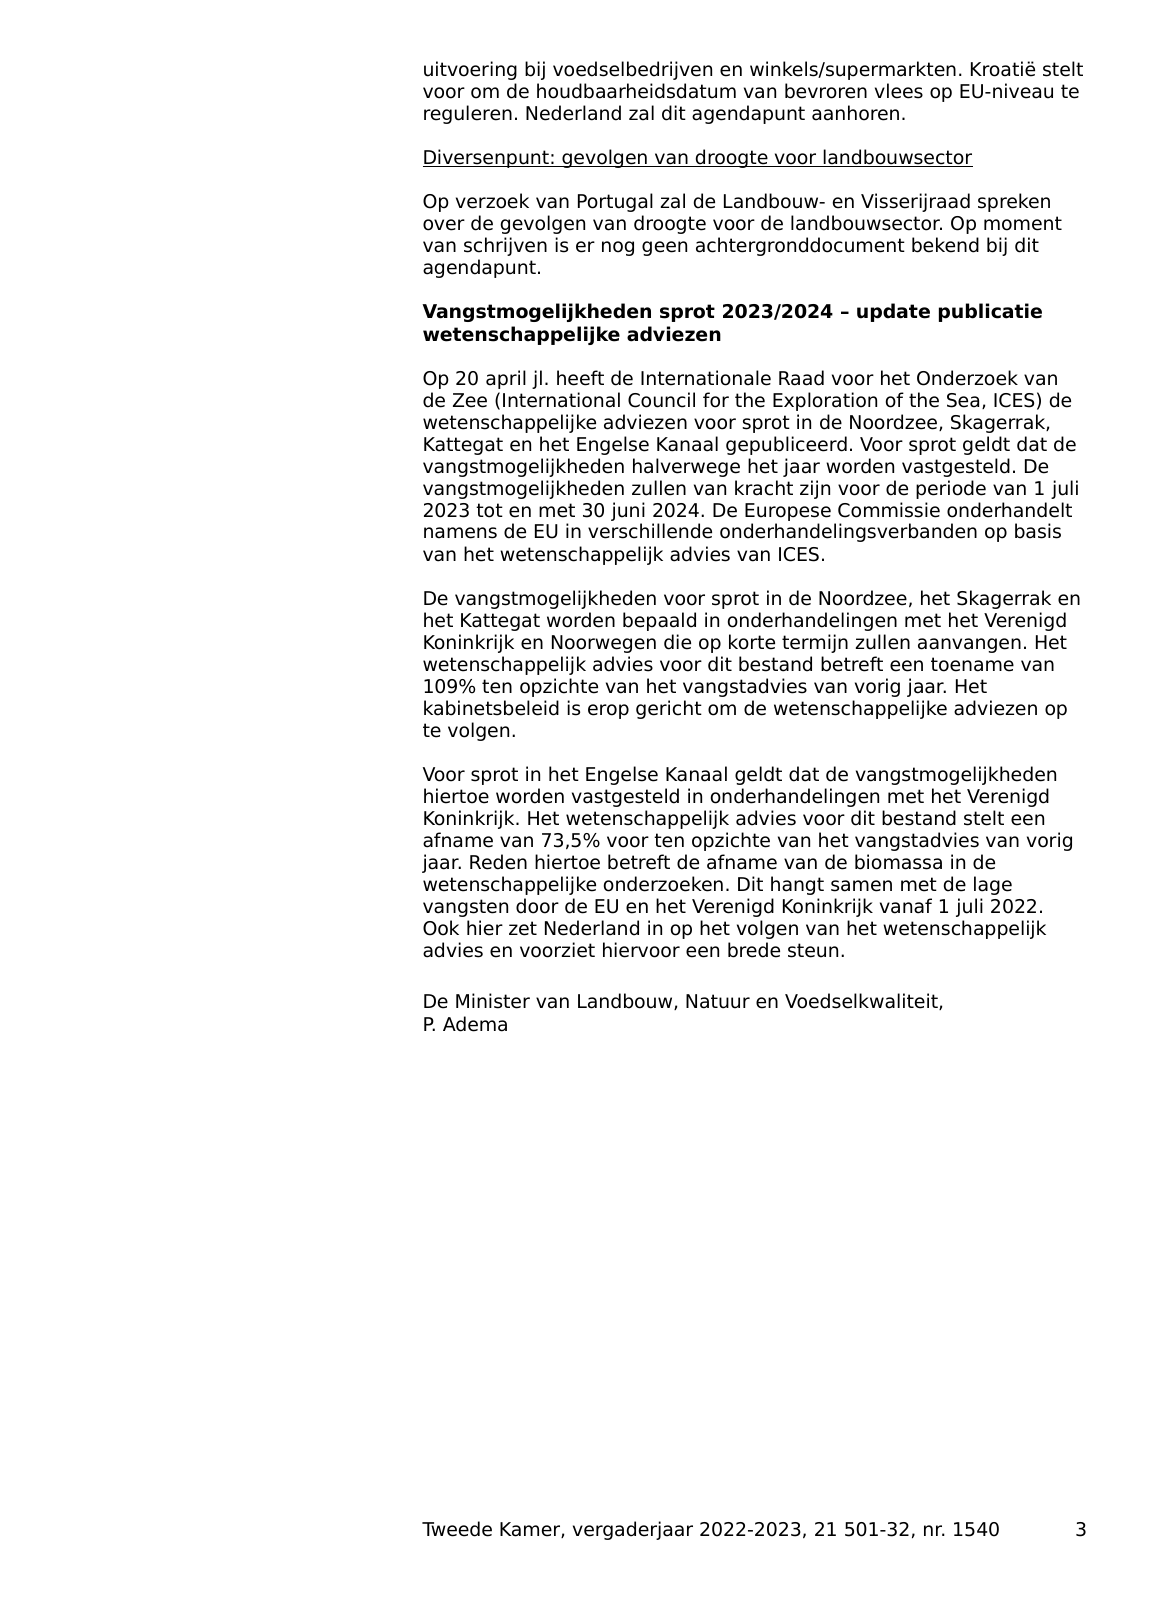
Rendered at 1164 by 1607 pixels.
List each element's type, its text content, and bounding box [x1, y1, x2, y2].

text De vangstmogelijkheden voor sprot in de Noordzee, het Skagerrak en het Kattegat worden bepaald in onderhandelingen met het Verenigd Koninkrijk en Noorwegen die op korte termijn zullen aanvangen. Het wetenschappelijk advies voor dit bestand betreft een toename van 109% ten opzichte van het vangstadvies van vorig jaar. Het kabinetsbeleid is erop gericht om de wetenschappelijke adviezen op te volgen. [422, 588, 1087, 741]
text De Minister van Landbouw, Natuur en Voedselkwaliteit, P. Adema [422, 991, 1087, 1035]
text uitvoering bij voedselbedrijven en winkels/supermarkten. Kroatië stelt voor om de houdbaarheidsdatum van bevroren vlees op EU-niveau te reguleren. Nederland zal dit agendapunt aanhoren. [422, 59, 1087, 125]
text Op 20 april jl. heeft de Internationale Raad voor het Onderzoek van de Zee (International Council for the Exploration of the Sea, ICES) de wetenschappelijke adviezen voor sprot in de Noordzee, Skagerrak, Kattegat en het Engelse Kanaal gepubliceerd. Voor sprot geldt dat de vangstmogelijkheden halverwege het jaar worden vastgesteld. De vangstmogelijkheden zullen van kracht zijn voor de periode van 1 juli 2023 tot en met 30 juni 2024. De Europese Commissie onderhandelt namens de EU in verschillende onderhandelingsverbanden op basis van het wetenschappelijk advies van ICES. [422, 368, 1087, 565]
subtitle Vangstmogelijkheden sprot 2023/2024 – update publicatie wetenschappelijke adviezen [422, 301, 1087, 345]
text Op verzoek van Portugal zal de Landbouw- en Visserijraad spreken over de gevolgen van droogte voor de landbouwsector. Op moment van schrijven is er nog geen achtergronddocument bekend bij dit agendapunt. [422, 191, 1087, 279]
text Voor sprot in het Engelse Kanaal geldt dat de vangstmogelijkheden hiertoe worden vastgesteld in onderhandelingen met het Verenigd Koninkrijk. Het wetenschappelijk advies voor dit bestand stelt een afname van 73,5% voor ten opzichte van het vangstadvies van vorig jaar. Reden hiertoe betreft de afname van de biomassa in de wetenschappelijke onderzoeken. Dit hangt samen met de lage vangsten door de EU en het Verenigd Koninkrijk vanaf 1 juli 2022. Ook hier zet Nederland in op het volgen van het wetenschappelijk advies en voorziet hiervoor een brede steun. [422, 764, 1087, 961]
subtitle Diversenpunt: gevolgen van droogte voor landbouwsector [422, 147, 1087, 169]
